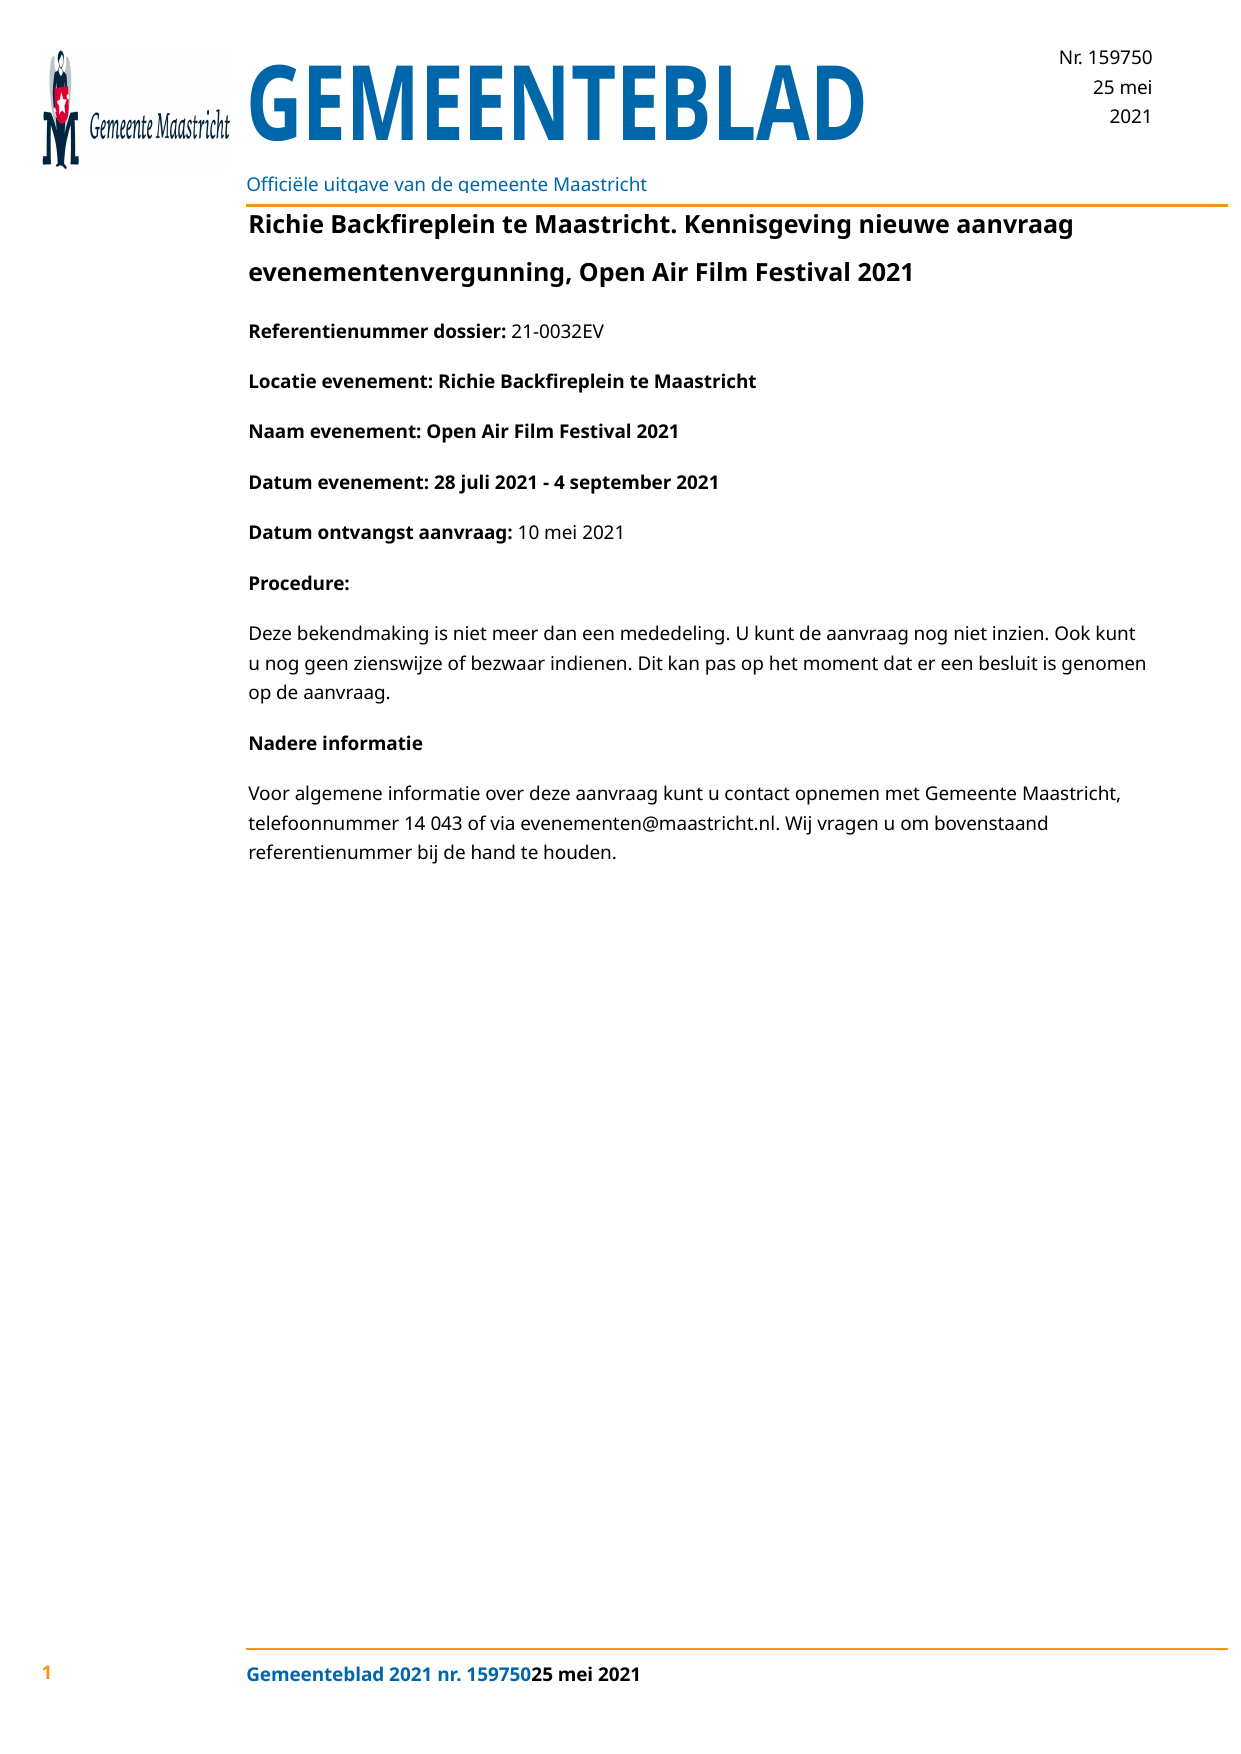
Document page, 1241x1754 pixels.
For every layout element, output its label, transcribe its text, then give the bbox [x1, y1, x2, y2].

text Nadere informatie [248, 730, 1152, 756]
text Procedure: [248, 570, 1152, 596]
picture [41, 47, 231, 172]
text Locatie evenement: Richie Backfireplein te Maastricht [248, 368, 1152, 394]
text Richie Backfireplein te Maastricht. Kennisgeving nieuwe aanvraag evenementenvergunning, Open Air Film Festival 2021 [248, 207, 1152, 288]
text Naam evenement: Open Air Film Festival 2021 [248, 419, 1152, 444]
text Datum evenement: 28 juli 2021 - 4 september 2021 [248, 469, 1152, 495]
text Deze bekendmaking is niet meer dan een mededeling. U kunt de aanvraag nog niet inzien. Ook kunt u nog geen zienswijze of bezwaar indienen. Dit kan pas op het moment dat er een besluit is genomen op de aanvraag. [248, 620, 1152, 705]
text Datum ontvangst aanvraag: 10 mei 2021 [248, 519, 1152, 545]
text Referentienummer dossier: 21-0032EV [248, 318, 1152, 344]
text Voor algemene informatie over deze aanvraag kunt u contact opnemen met Gemeente Maastricht, telefoonnummer 14 043 of via evenementen@maastricht.nl. Wij vragen u om bovenstaand referentienummer bij de hand te houden. [248, 780, 1152, 865]
